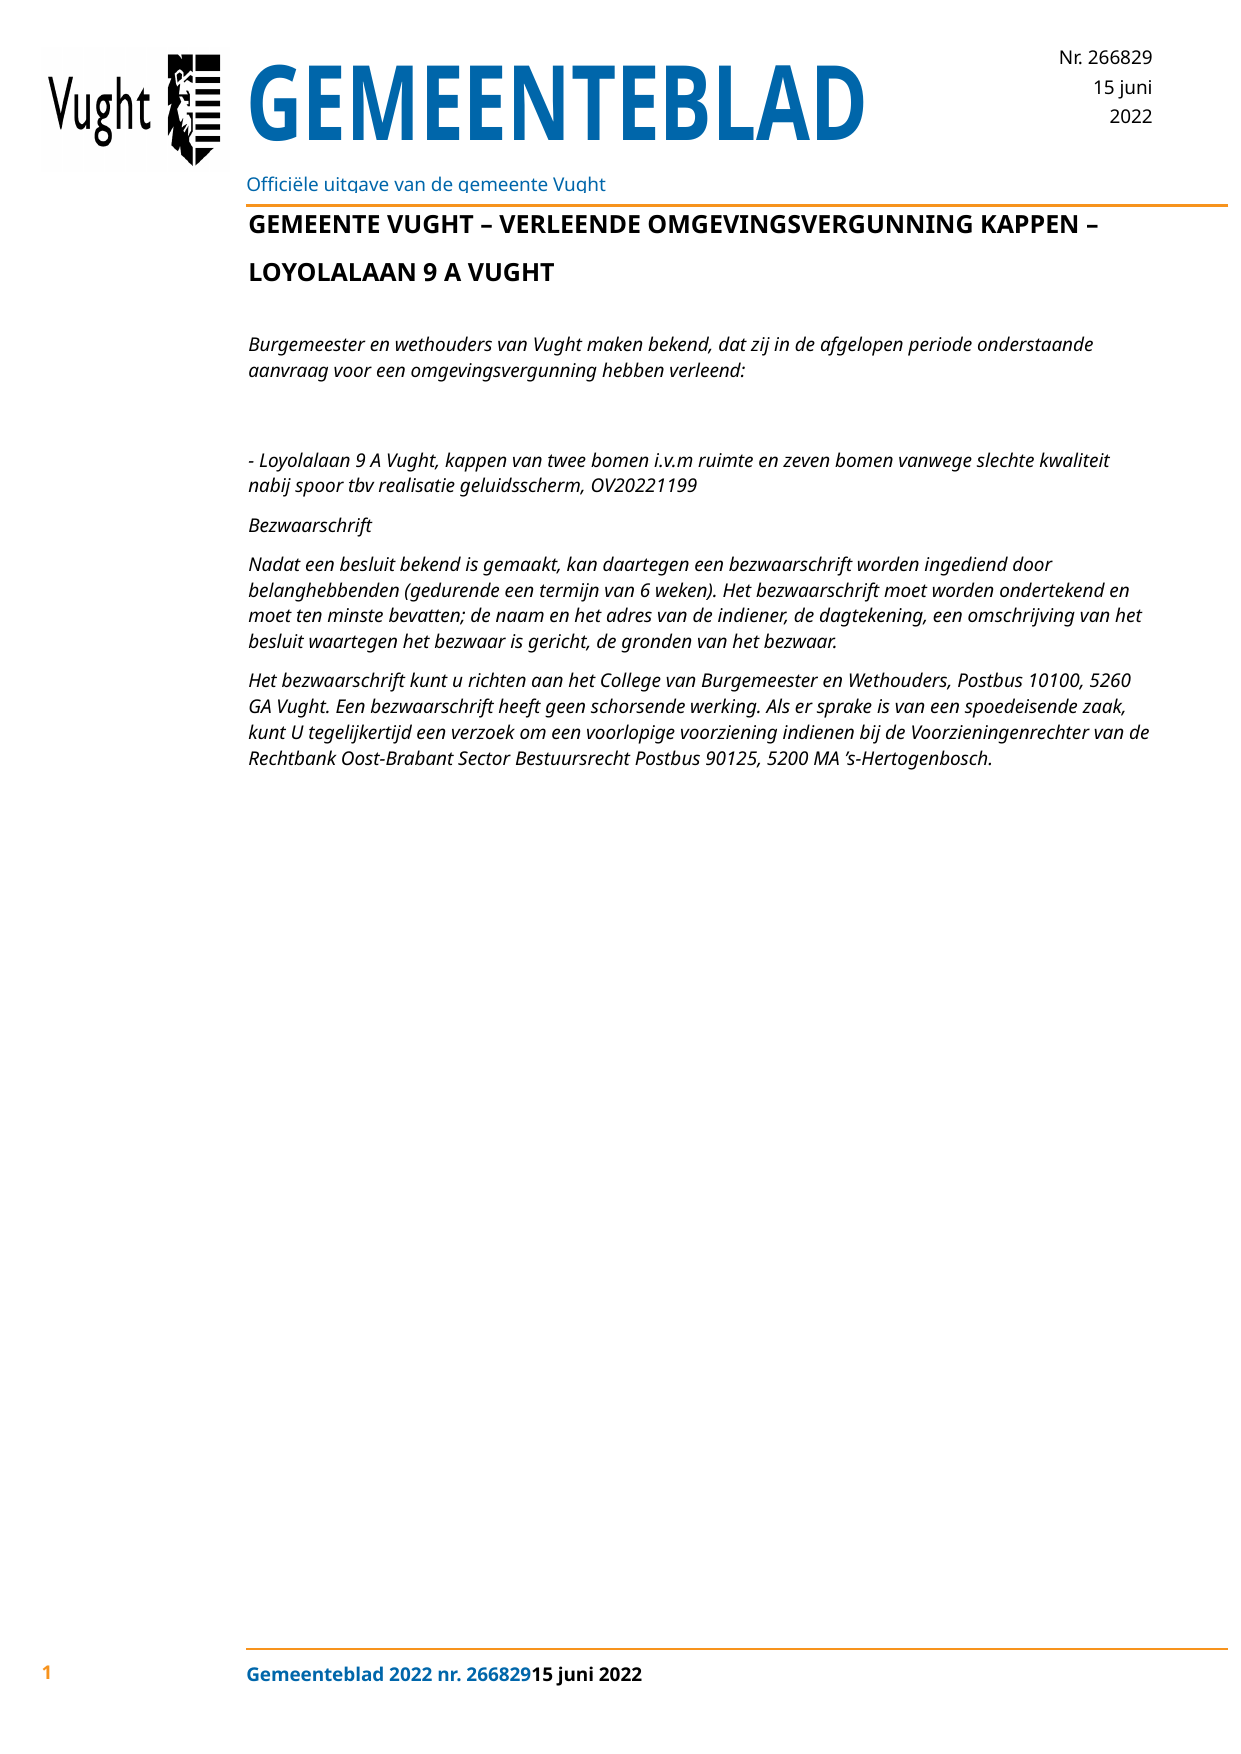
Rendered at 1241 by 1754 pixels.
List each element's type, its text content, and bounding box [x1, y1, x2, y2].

text - Loyolalaan 9 A Vught, kappen van twee bomen i.v.m ruimte en zeven bomen vanwege slechte kwaliteit nabij spoor tbv realisatie geluidsscherm, OV20221199 [248, 447, 1152, 498]
text Het bezwaarschrift kunt u richten aan het College van Burgemeester en Wethouders, Postbus 10100, 5260 GA Vught. Een bezwaarschrift heeft geen schorsende werking. Als er sprake is van een spoedeisende zaak, kunt U tegelijkertijd een verzoek om een voorlopige voorziening indienen bij de Voorzieningenrechter van de Rechtbank Oost-Brabant Sector Bestuursrecht Postbus 90125, 5200 MA ’s-Hertogenbosch. [248, 668, 1152, 771]
text Bezwaarschrift [248, 512, 1152, 538]
text Burgemeester en wethouders van Vught maken bekend, dat zij in de afgelopen periode onderstaande aanvraag voor een omgevingsvergunning hebben verleend: [248, 331, 1152, 383]
text GEMEENTE VUGHT – VERLEENDE OMGEVINGSVERGUNNING KAPPEN – LOYOLALAAN 9 A VUGHT [248, 207, 1152, 288]
picture [41, 47, 231, 172]
text Nadat een besluit bekend is gemaakt, kan daartegen een bezwaarschrift worden ingediend door belanghebbenden (gedurende een termijn van 6 weken). Het bezwaarschrift moet worden ondertekend en moet ten minste bevatten; de naam en het adres van de indiener, de dagtekening, een omschrijving van het besluit waartegen het bezwaar is gericht, de gronden van het bezwaar. [248, 551, 1152, 654]
